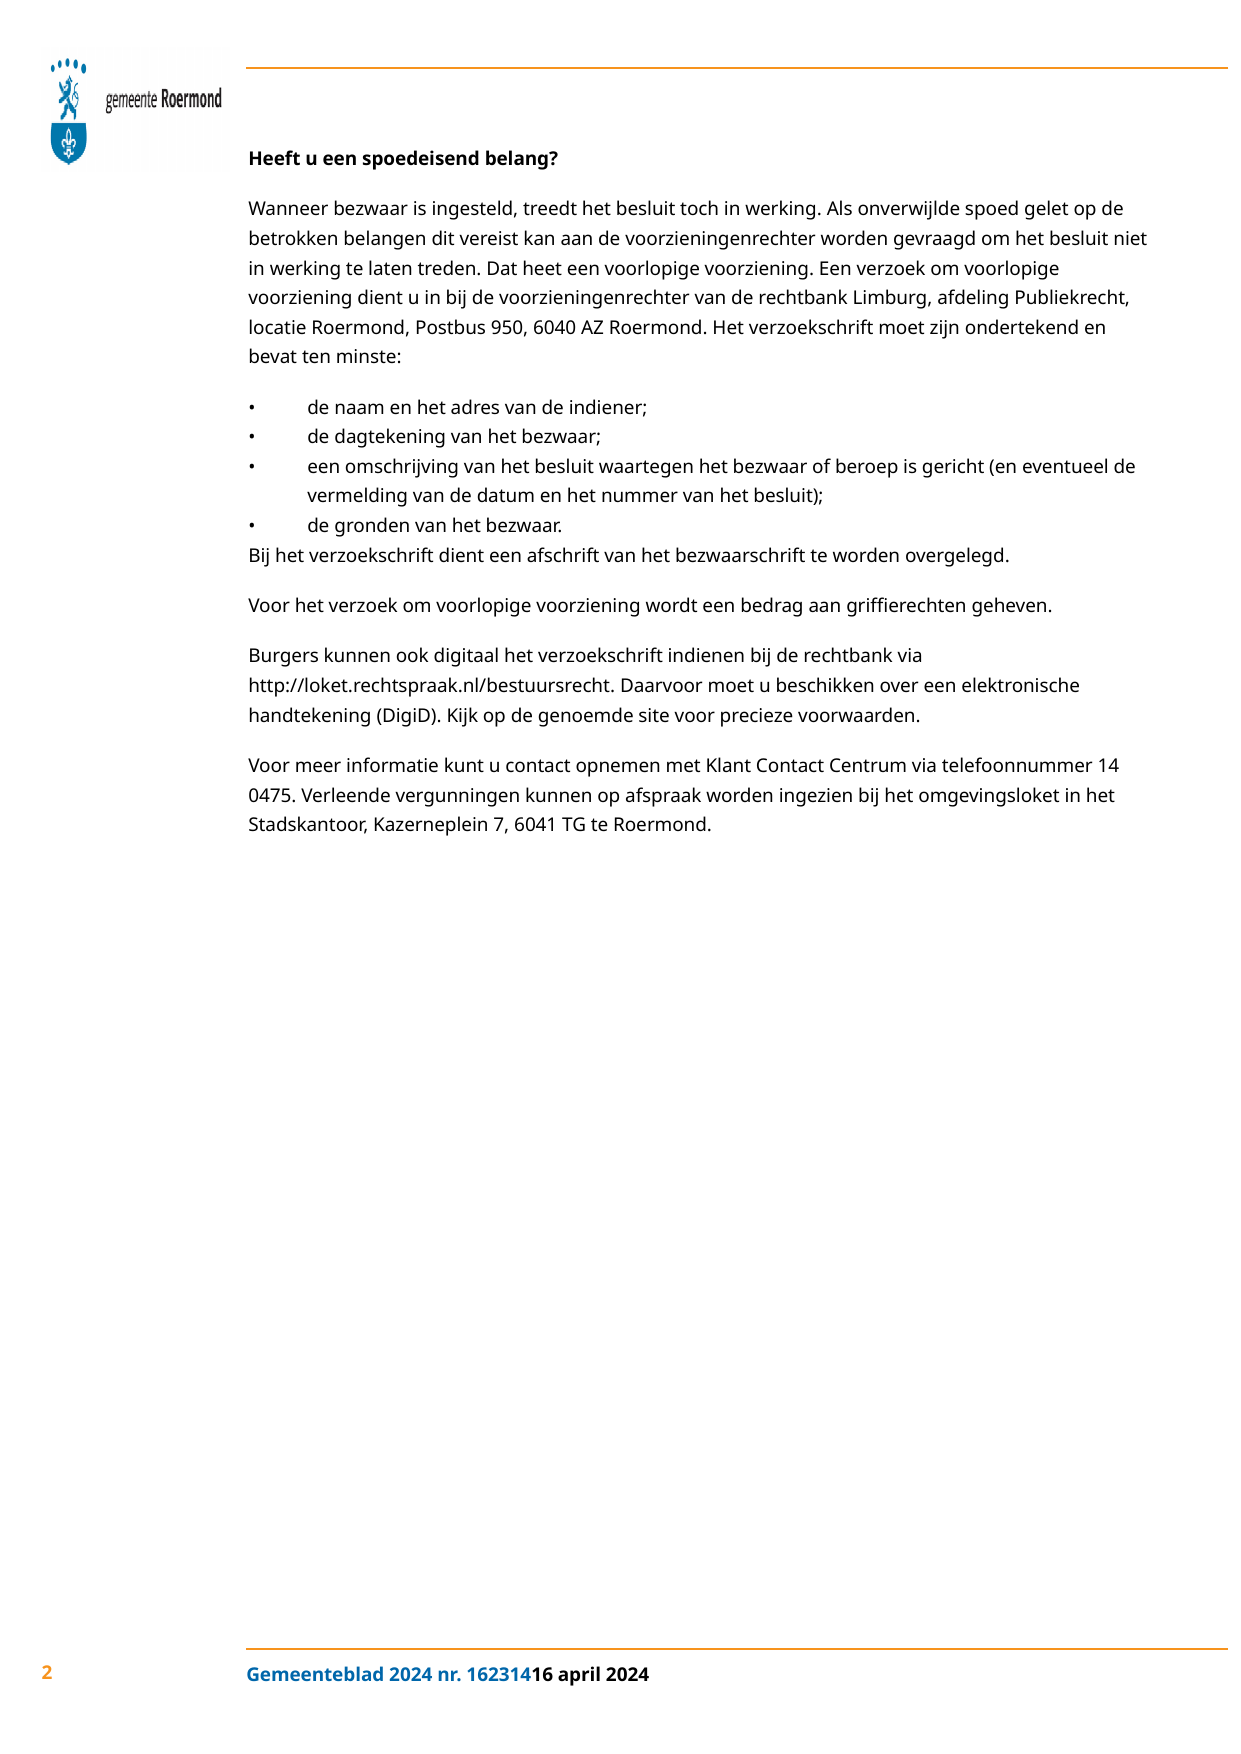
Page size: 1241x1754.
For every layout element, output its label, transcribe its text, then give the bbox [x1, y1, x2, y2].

text Heeft u een spoedeisend belang? [248, 145, 1152, 171]
list de naam en het adres van de indiener; [248, 394, 1152, 420]
text Voor meer informatie kunt u contact opnemen met Klant Contact Centrum via telefoonnummer 14 0475. Verleende vergunningen kunnen op afspraak worden ingezien bij het omgevingsloket in het Stadskantoor, Kazerneplein 7, 6041 TG te Roermond. [248, 752, 1152, 837]
picture [41, 47, 231, 172]
text Voor het verzoek om voorlopige voorziening wordt een bedrag aan griffierechten geheven. [248, 592, 1152, 618]
text Wanneer bezwaar is ingesteld, treedt het besluit toch in werking. Als onverwijlde spoed gelet op de betrokken belangen dit vereist kan aan de voorzieningenrechter worden gevraagd om het besluit niet in werking te laten treden. Dat heet een voorlopige voorziening. Een verzoek om voorlopige voorziening dient u in bij de voorzieningenrechter van de rechtbank Limburg, afdeling Publiekrecht, locatie Roermond, Postbus 950, 6040 AZ Roermond. Het verzoekschrift moet zijn ondertekend en bevat ten minste: [248, 196, 1152, 369]
text Bij het verzoekschrift dient een afschrift van het bezwaarschrift te worden overgelegd. [248, 542, 1152, 568]
list de dagtekening van het bezwaar; [248, 423, 1152, 449]
text Burgers kunnen ook digitaal het verzoekschrift indienen bij de rechtbank via http://loket.rechtspraak.nl/bestuursrecht. Daarvoor moet u beschikken over een elektronische handtekening (DigiD). Kijk op de genoemde site voor precieze voorwaarden. [248, 643, 1152, 728]
list een omschrijving van het besluit waartegen het bezwaar of beroep is gericht (en eventueel de vermelding van de datum en het nummer van het besluit); [248, 453, 1152, 508]
list de gronden van het bezwaar. [248, 512, 1152, 538]
